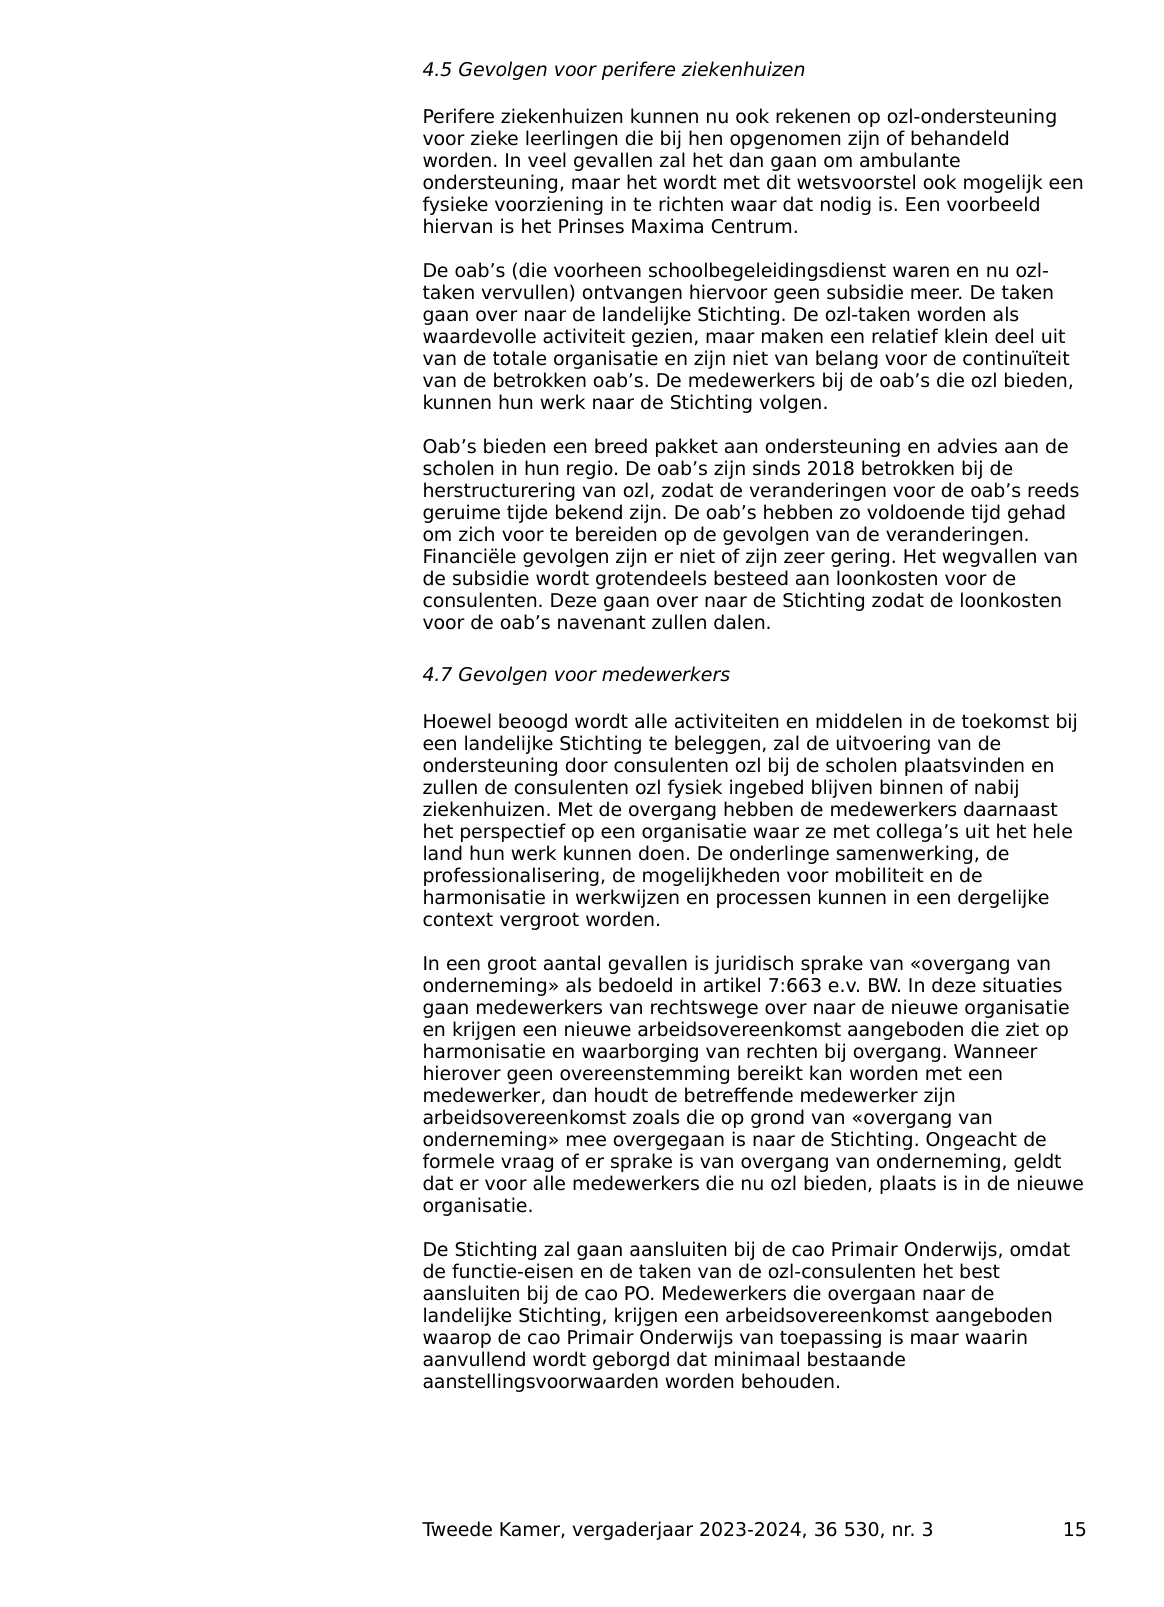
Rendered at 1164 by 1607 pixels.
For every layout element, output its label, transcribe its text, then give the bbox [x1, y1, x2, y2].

text De Stichting zal gaan aansluiten bij de cao Primair Onderwijs, omdat de functie-eisen en de taken van de ozl-consulenten het best aansluiten bij de cao PO. Medewerkers die overgaan naar de landelijke Stichting, krijgen een arbeidsovereenkomst aangeboden waarop de cao Primair Onderwijs van toepassing is maar waarin aanvullend wordt geborgd dat minimaal bestaande aanstellingsvoorwaarden worden behouden. [422, 1239, 1087, 1393]
text Oab’s bieden een breed pakket aan ondersteuning en advies aan de scholen in hun regio. De oab’s zijn sinds 2018 betrokken bij de herstructurering van ozl, zodat de veranderingen voor de oab’s reeds geruime tijde bekend zijn. De oab’s hebben zo voldoende tijd gehad om zich voor te bereiden op de gevolgen van de veranderingen. Financiële gevolgen zijn er niet of zijn zeer gering. Het wegvallen van de subsidie wordt grotendeels besteed aan loonkosten voor de consulenten. Deze gaan over naar de Stichting zodat de loonkosten voor de oab’s navenant zullen dalen. [422, 436, 1087, 634]
text In een groot aantal gevallen is juridisch sprake van «overgang van onderneming» als bedoeld in artikel 7:663 e.v. BW. In deze situaties gaan medewerkers van rechtswege over naar de nieuwe organisatie en krijgen een nieuwe arbeidsovereenkomst aangeboden die ziet op harmonisatie en waarborging van rechten bij overgang. Wanneer hierover geen overeenstemming bereikt kan worden met een medewerker, dan houdt de betreffende medewerker zijn arbeidsovereenkomst zoals die op grond van «overgang van onderneming» mee overgegaan is naar de Stichting. Ongeacht de formele vraag of er sprake is van overgang van onderneming, geldt dat er voor alle medewerkers die nu ozl bieden, plaats is in de nieuwe organisatie. [422, 953, 1087, 1217]
subtitle 4.5 Gevolgen voor perifere ziekenhuizen [422, 59, 1087, 81]
subtitle 4.7 Gevolgen voor medewerkers [422, 664, 1087, 686]
text Perifere ziekenhuizen kunnen nu ook rekenen op ozl-ondersteuning voor zieke leerlingen die bij hen opgenomen zijn of behandeld worden. In veel gevallen zal het dan gaan om ambulante ondersteuning, maar het wordt met dit wetsvoorstel ook mogelijk een fysieke voorziening in te richten waar dat nodig is. Een voorbeeld hiervan is het Prinses Maxima Centrum. [422, 106, 1087, 238]
text Hoewel beoogd wordt alle activiteiten en middelen in de toekomst bij een landelijke Stichting te beleggen, zal de uitvoering van de ondersteuning door consulenten ozl bij de scholen plaatsvinden en zullen de consulenten ozl fysiek ingebed blijven binnen of nabij ziekenhuizen. Met de overgang hebben de medewerkers daarnaast het perspectief op een organisatie waar ze met collega’s uit het hele land hun werk kunnen doen. De onderlinge samenwerking, de professionalisering, de mogelijkheden voor mobiliteit en de harmonisatie in werkwijzen en processen kunnen in een dergelijke context vergroot worden. [422, 711, 1087, 931]
text De oab’s (die voorheen schoolbegeleidingsdienst waren en nu ozl-taken vervullen) ontvangen hiervoor geen subsidie meer. De taken gaan over naar de landelijke Stichting. De ozl-taken worden als waardevolle activiteit gezien, maar maken een relatief klein deel uit van de totale organisatie en zijn niet van belang voor de continuïteit van de betrokken oab’s. De medewerkers bij de oab’s die ozl bieden, kunnen hun werk naar de Stichting volgen. [422, 260, 1087, 414]
